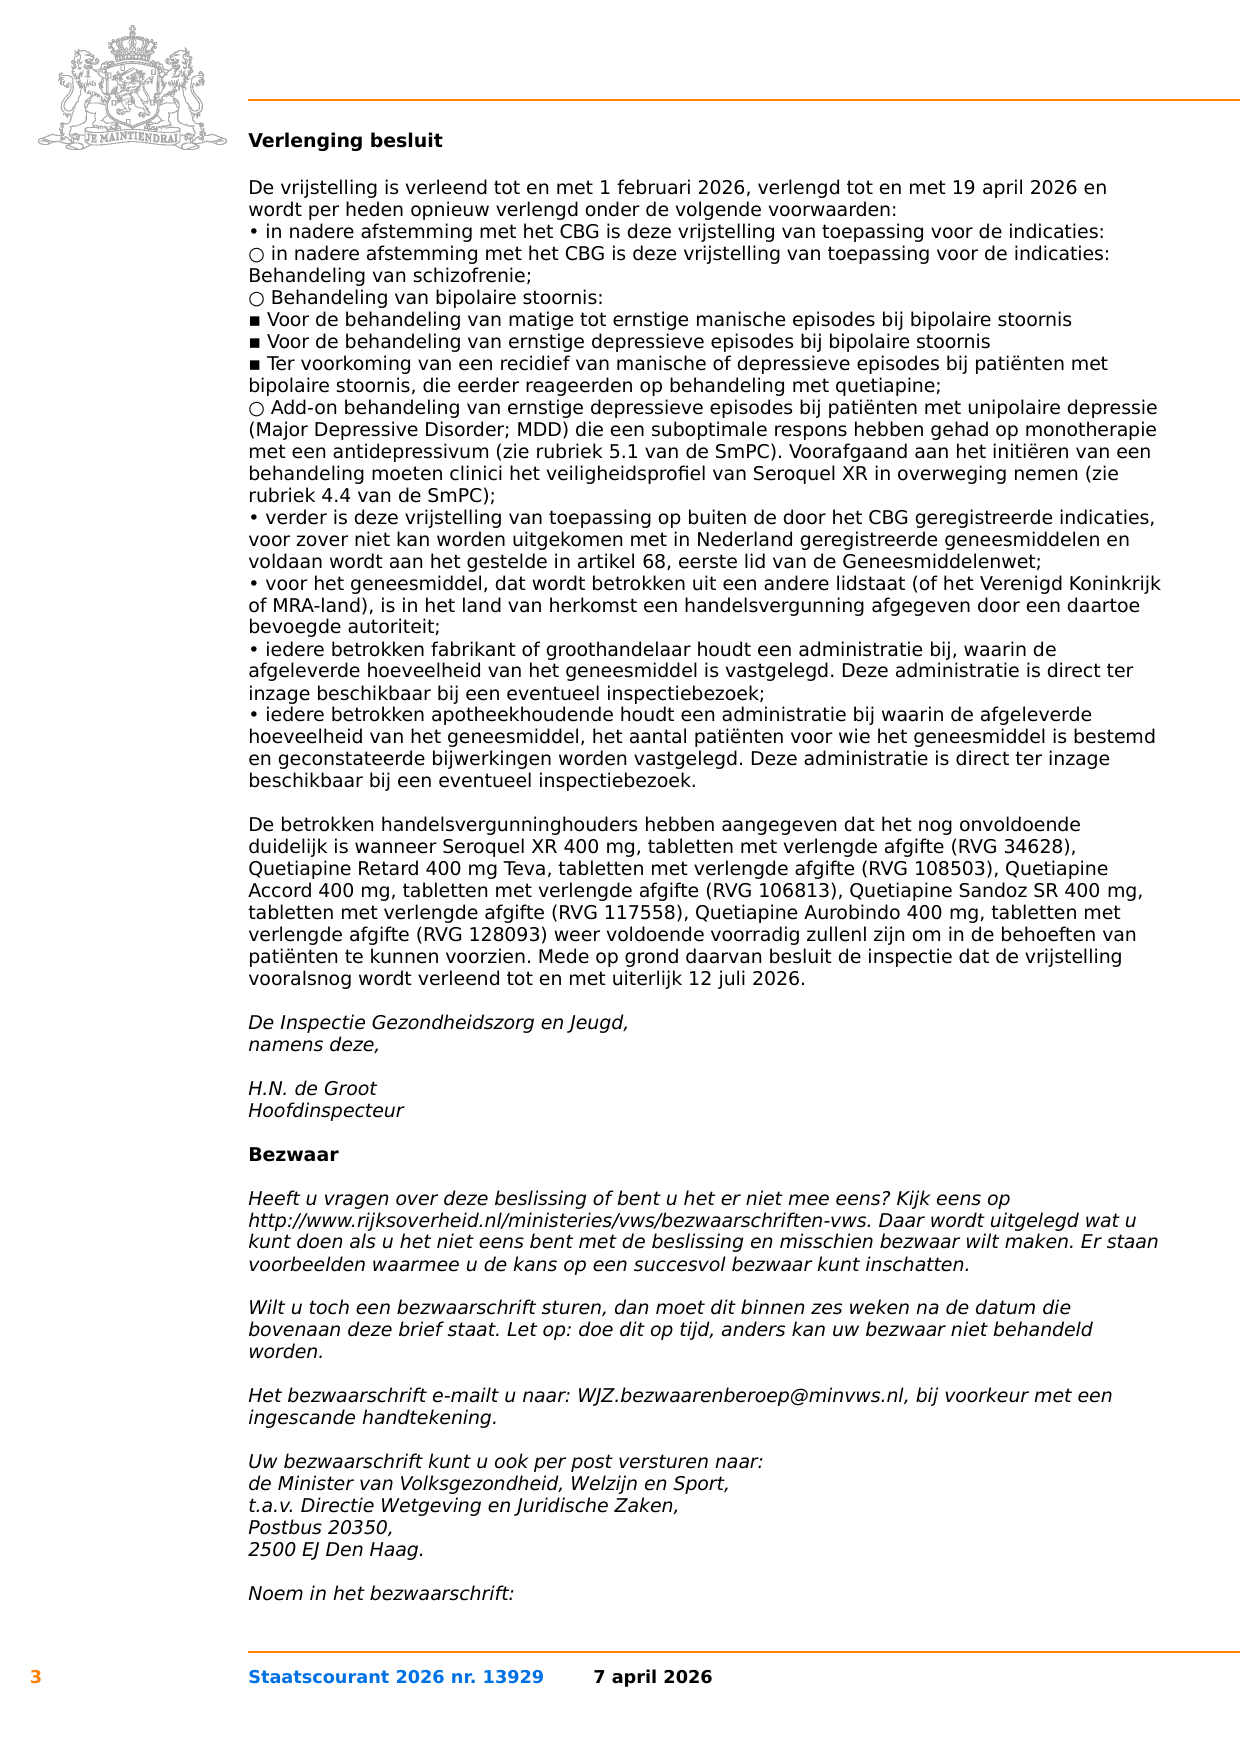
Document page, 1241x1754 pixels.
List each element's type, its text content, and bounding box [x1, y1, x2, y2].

text ○ Add-on behandeling van ernstige depressieve episodes bij patiënten met unipolaire depressie (Major Depressive Disorder; MDD) die een suboptimale respons hebben gehad op monotherapie met een antidepressivum (zie rubriek 5.1 van de SmPC). Voorafgaand aan het initiëren van een behandeling moeten clinici het veiligheidsprofiel van Seroquel XR in overweging nemen (zie rubriek 4.4 van de SmPC); [248, 397, 1163, 507]
text Wilt u toch een bezwaarschrift sturen, dan moet dit binnen zes weken na de datum die bovenaan deze brief staat. Let op: doe dit op tijd, anders kan uw bezwaar niet behandeld worden. [248, 1297, 1163, 1363]
text ▪ Voor de behandeling van matige tot ernstige manische episodes bij bipolaire stoornis [248, 309, 1163, 331]
text Bezwaar [248, 1144, 1163, 1166]
text Heeft u vragen over deze beslissing of bent u het er niet mee eens? Kijk eens op http://www.rijksoverheid.nl/ministeries/vws/bezwaarschriften-vws. Daar wordt uitgelegd wat u kunt doen als u het niet eens bent met de beslissing en misschien bezwaar wilt maken. Er staan voorbeelden waarmee u de kans op een succesvol bezwaar kunt inschatten. [248, 1187, 1163, 1275]
text Het bezwaarschrift e-mailt u naar: WJZ.bezwaarenberoep@minvws.nl, bij voorkeur met een ingescande handtekening. [248, 1385, 1163, 1429]
text 2500 EJ Den Haag. [248, 1539, 1163, 1561]
text t.a.v. Directie Wetgeving en Juridische Zaken, [248, 1495, 1163, 1517]
text ○ in nadere afstemming met het CBG is deze vrijstelling van toepassing voor de indicaties: Behandeling van schizofrenie; [248, 243, 1163, 287]
picture [38, 25, 227, 150]
text • iedere betrokken apotheekhoudende houdt een administratie bij waarin de afgeleverde hoeveelheid van het geneesmiddel, het aantal patiënten voor wie het geneesmiddel is bestemd en geconstateerde bijwerkingen worden vastgelegd. Deze administratie is direct ter inzage beschikbaar bij een eventueel inspectiebezoek. [248, 704, 1163, 792]
text ▪ Ter voorkoming van een recidief van manische of depressieve episodes bij patiënten met bipolaire stoornis, die eerder reageerden op behandeling met quetiapine; [248, 353, 1163, 397]
text De Inspectie Gezondheidszorg en Jeugd, namens deze, H.N. de Groot Hoofdinspecteur [248, 1012, 1163, 1122]
text • verder is deze vrijstelling van toepassing op buiten de door het CBG geregistreerde indicaties, voor zover niet kan worden uitgekomen met in Nederland geregistreerde geneesmiddelen en voldaan wordt aan het gestelde in artikel 68, eerste lid van de Geneesmiddelenwet; [248, 507, 1163, 572]
text De betrokken handelsvergunninghouders hebben aangegeven dat het nog onvoldoende duidelijk is wanneer Seroquel XR 400 mg, tabletten met verlengde afgifte (RVG 34628), Quetiapine Retard 400 mg Teva, tabletten met verlengde afgifte (RVG 108503), Quetiapine Accord 400 mg, tabletten met verlengde afgifte (RVG 106813), Quetiapine Sandoz SR 400 mg, tabletten met verlengde afgifte (RVG 117558), Quetiapine Aurobindo 400 mg, tabletten met verlengde afgifte (RVG 128093) weer voldoende voorradig zullenl zijn om in de behoeften van patiënten te kunnen voorzien. Mede op grond daarvan besluit de inspectie dat de vrijstelling vooralsnog wordt verleend tot en met uiterlijk 12 juli 2026. [248, 814, 1163, 990]
text ○ Behandeling van bipolaire stoornis: [248, 287, 1163, 309]
text Uw bezwaarschrift kunt u ook per post versturen naar: [248, 1451, 1163, 1473]
text ▪ Voor de behandeling van ernstige depressieve episodes bij bipolaire stoornis [248, 331, 1163, 353]
subtitle Verlenging besluit [248, 130, 1163, 152]
text Postbus 20350, [248, 1517, 1163, 1539]
text Noem in het bezwaarschrift: [248, 1583, 1163, 1605]
text • in nadere afstemming met het CBG is deze vrijstelling van toepassing voor de indicaties: [248, 221, 1163, 243]
text de Minister van Volksgezondheid, Welzijn en Sport, [248, 1473, 1163, 1495]
text De vrijstelling is verleend tot en met 1 februari 2026, verlengd tot en met 19 april 2026 en wordt per heden opnieuw verlengd onder de volgende voorwaarden: [248, 177, 1163, 221]
text • voor het geneesmiddel, dat wordt betrokken uit een andere lidstaat (of het Verenigd Koninkrijk of MRA-land), is in het land van herkomst een handelsvergunning afgegeven door een daartoe bevoegde autoriteit; [248, 572, 1163, 638]
text • iedere betrokken fabrikant of groothandelaar houdt een administratie bij, waarin de afgeleverde hoeveelheid van het geneesmiddel is vastgelegd. Deze administratie is direct ter inzage beschikbaar bij een eventueel inspectiebezoek; [248, 638, 1163, 704]
